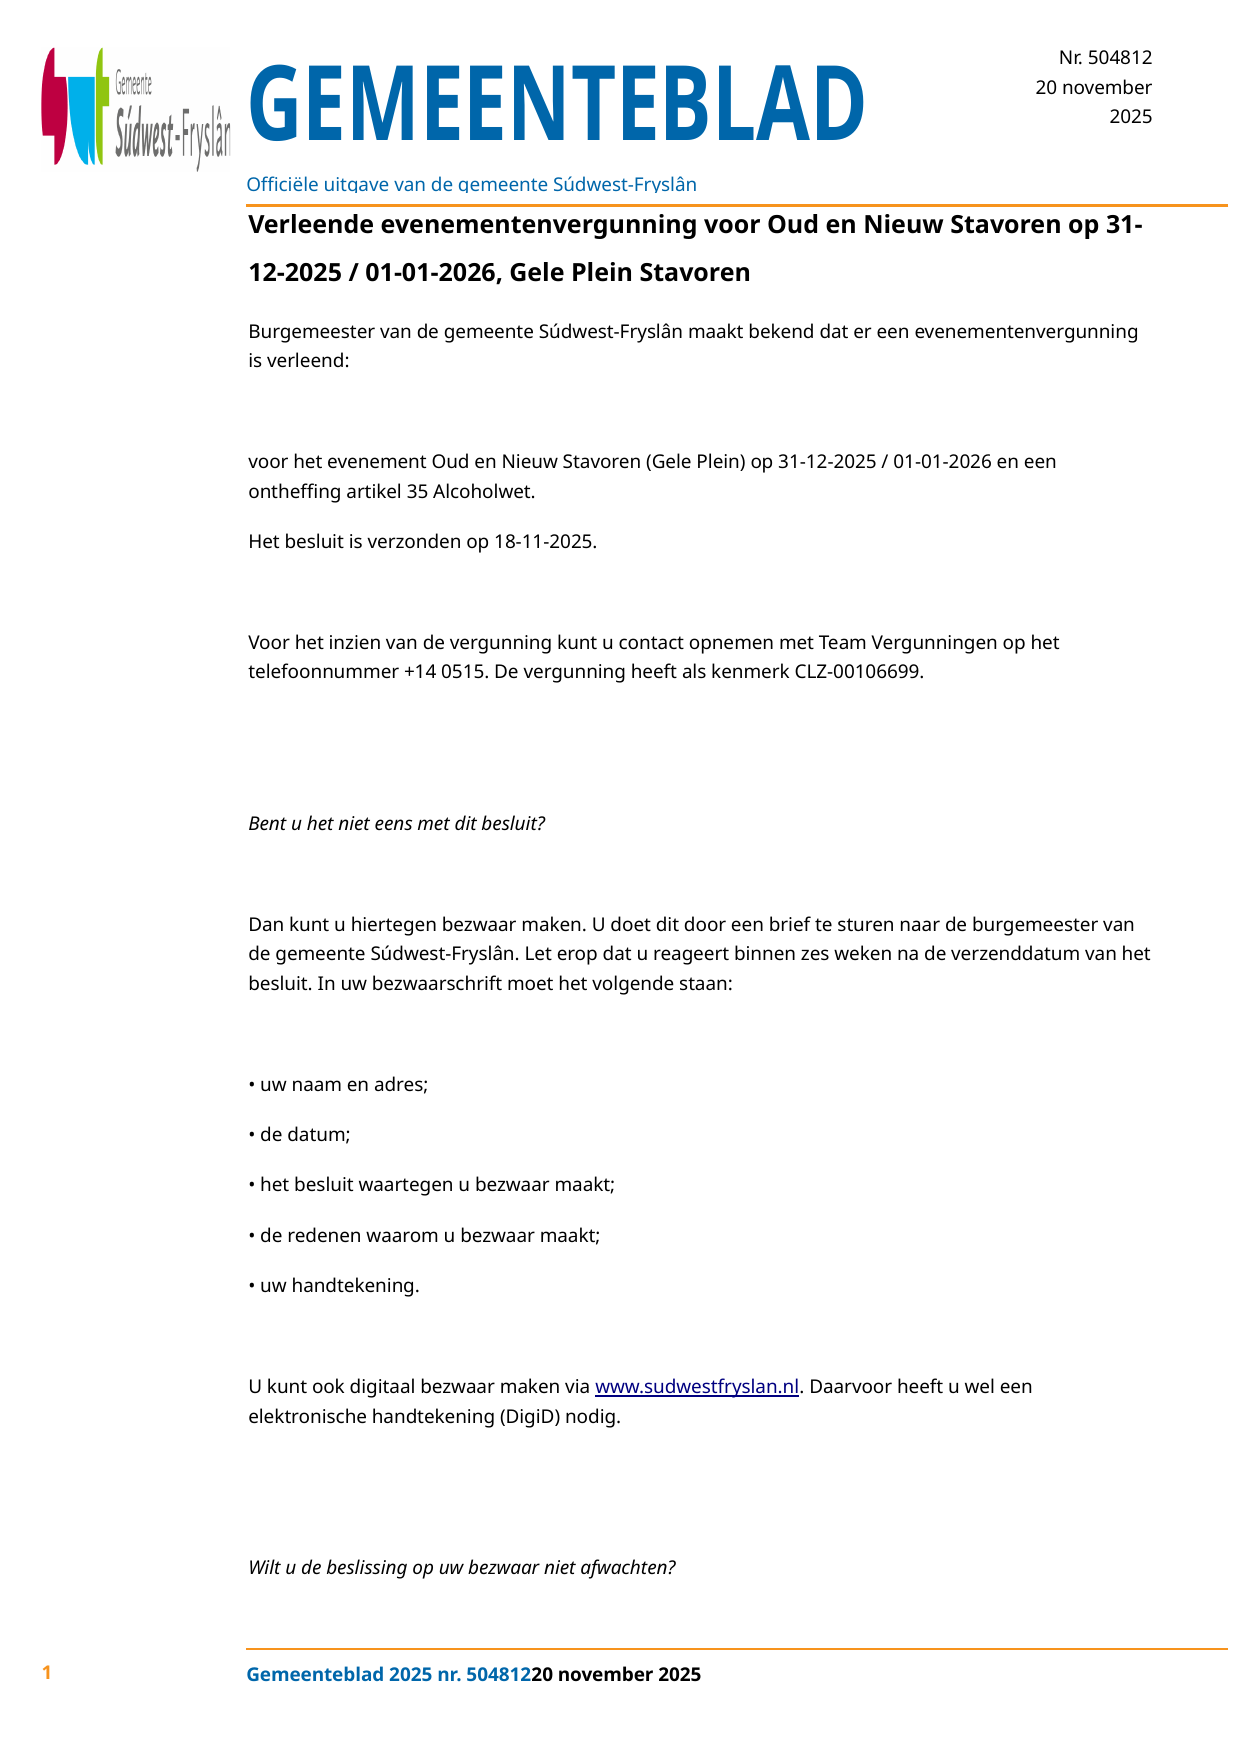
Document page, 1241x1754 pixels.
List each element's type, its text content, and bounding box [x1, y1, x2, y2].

text U kunt ook digitaal bezwaar maken via www.sudwestfryslan.nl. Daarvoor heeft u wel een elektronische handtekening (DigiD) nodig. [248, 1373, 1152, 1429]
picture [41, 47, 231, 172]
text • de redenen waarom u bezwaar maakt; [248, 1222, 1152, 1248]
text Voor het inzien van de vergunning kunt u contact opnemen met Team Vergunningen op het telefoonnummer +14 0515. De vergunning heeft als kenmerk CLZ-00106699. [248, 629, 1152, 684]
text Bent u het niet eens met dit besluit? [248, 810, 1152, 836]
text • uw handtekening. [248, 1272, 1152, 1298]
text Het besluit is verzonden op 18-11-2025. [248, 528, 1152, 554]
text Dan kunt u hiertegen bezwaar maken. U doet dit door een brief te sturen naar de burgemeester van de gemeente Súdwest-Fryslân. Let erop dat u reageert binnen zes weken na de verzenddatum van het besluit. In uw bezwaarschrift moet het volgende staan: [248, 911, 1152, 996]
text Verleende evenementenvergunning voor Oud en Nieuw Stavoren op 31-12-2025 / 01-01-2026, Gele Plein Stavoren [248, 207, 1152, 288]
text • het besluit waartegen u bezwaar maakt; [248, 1172, 1152, 1197]
text Burgemeester van de gemeente Súdwest-Fryslân maakt bekend dat er een evenementenvergunning is verleend: [248, 318, 1152, 373]
text • de datum; [248, 1121, 1152, 1147]
text • uw naam en adres; [248, 1071, 1152, 1097]
text voor het evenement Oud en Nieuw Stavoren (Gele Plein) op 31-12-2025 / 01-01-2026 en een ontheffing artikel 35 Alcoholwet. [248, 448, 1152, 504]
text Wilt u de beslissing op uw bezwaar niet afwachten? [248, 1554, 1152, 1580]
